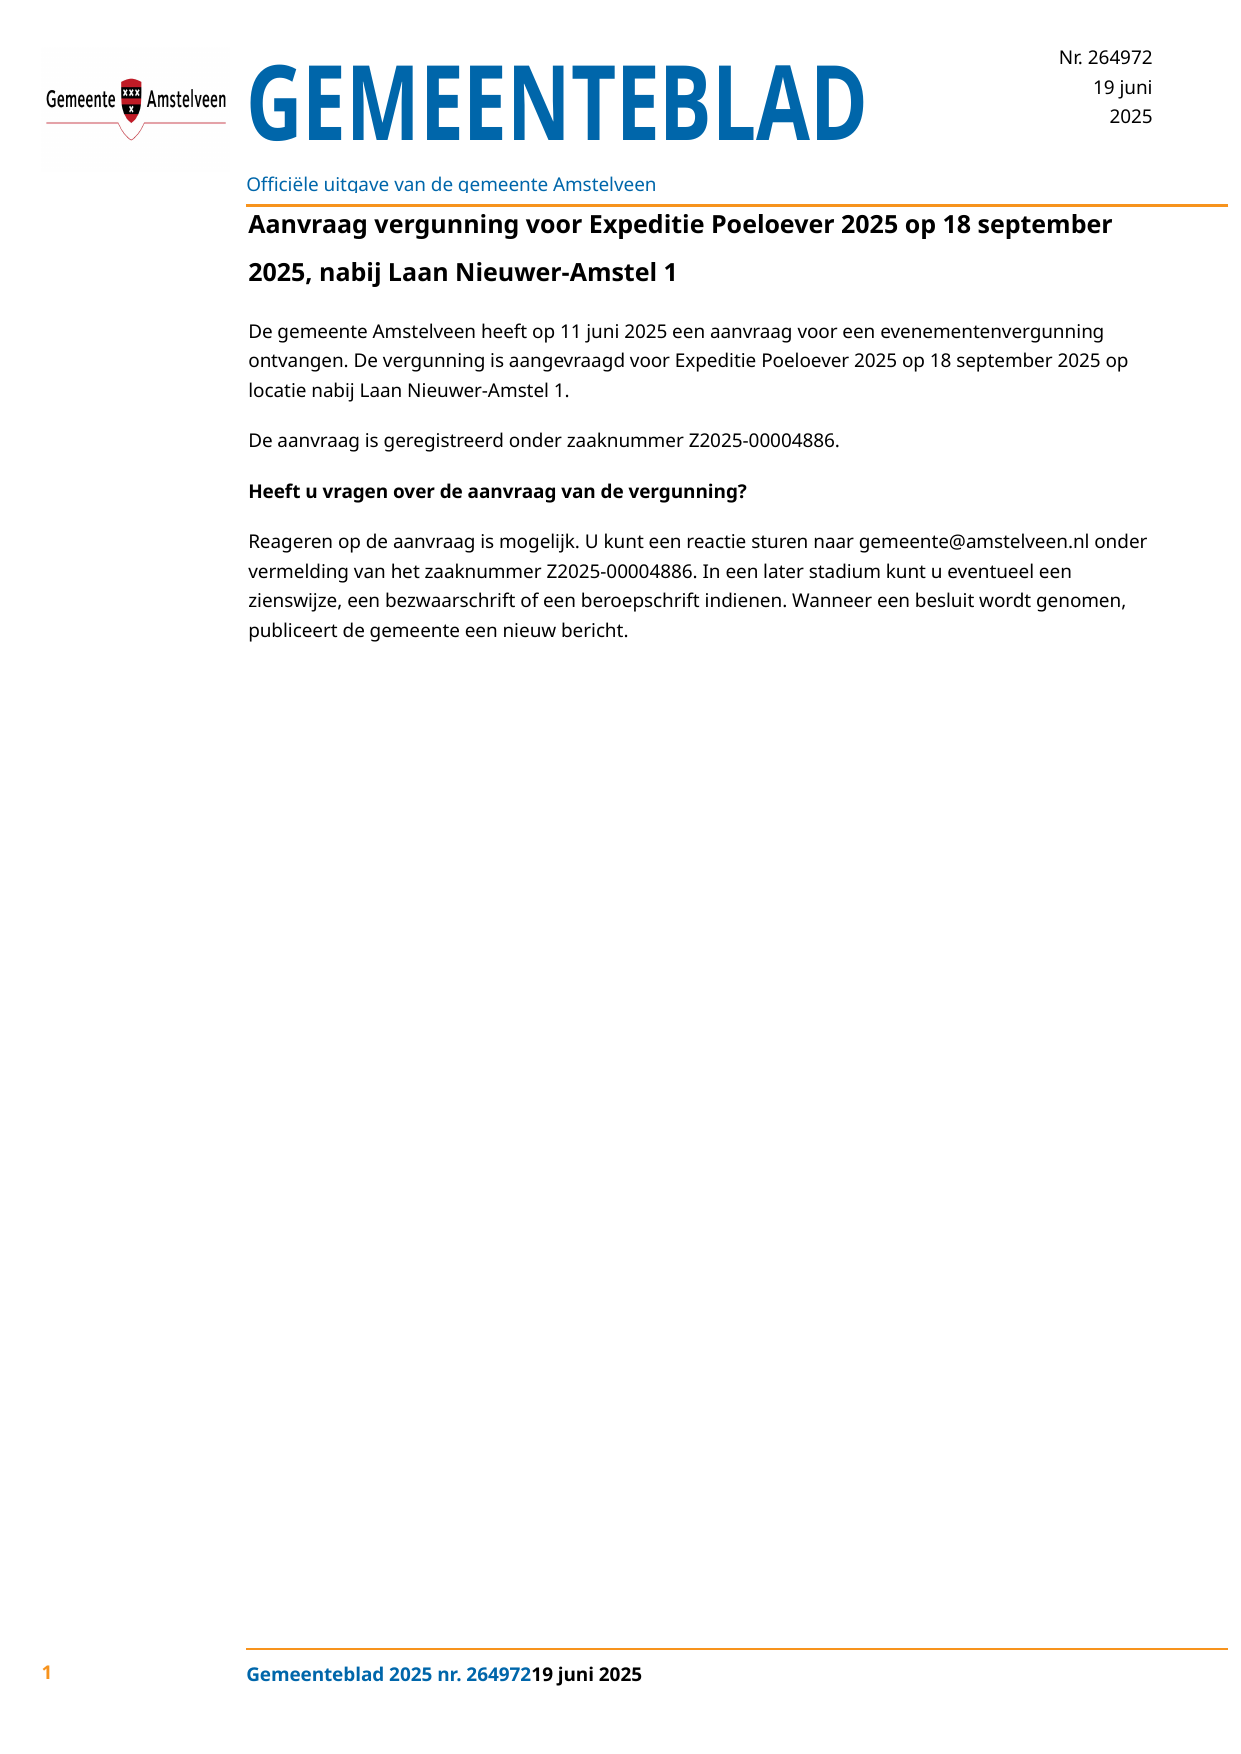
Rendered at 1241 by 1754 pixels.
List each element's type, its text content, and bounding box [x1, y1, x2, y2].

text De aanvraag is geregistreerd onder zaaknummer Z2025-00004886. [248, 427, 1152, 453]
text Heeft u vragen over de aanvraag van de vergunning? [248, 478, 1152, 504]
picture [41, 47, 231, 172]
text Reageren op de aanvraag is mogelijk. U kunt een reactie sturen naar gemeente@amstelveen.nl onder vermelding van het zaaknummer Z2025-00004886. In een later stadium kunt u eventueel een zienswijze, een bezwaarschrift of een beroepschrift indienen. Wanneer een besluit wordt genomen, publiceert de gemeente een nieuw bericht. [248, 528, 1152, 643]
text De gemeente Amstelveen heeft op 11 juni 2025 een aanvraag voor een evenementenvergunning ontvangen. De vergunning is aangevraagd voor Expeditie Poeloever 2025 op 18 september 2025 op locatie nabij Laan Nieuwer-Amstel 1. [248, 318, 1152, 403]
text Aanvraag vergunning voor Expeditie Poeloever 2025 op 18 september 2025, nabij Laan Nieuwer-Amstel 1 [248, 207, 1152, 288]
